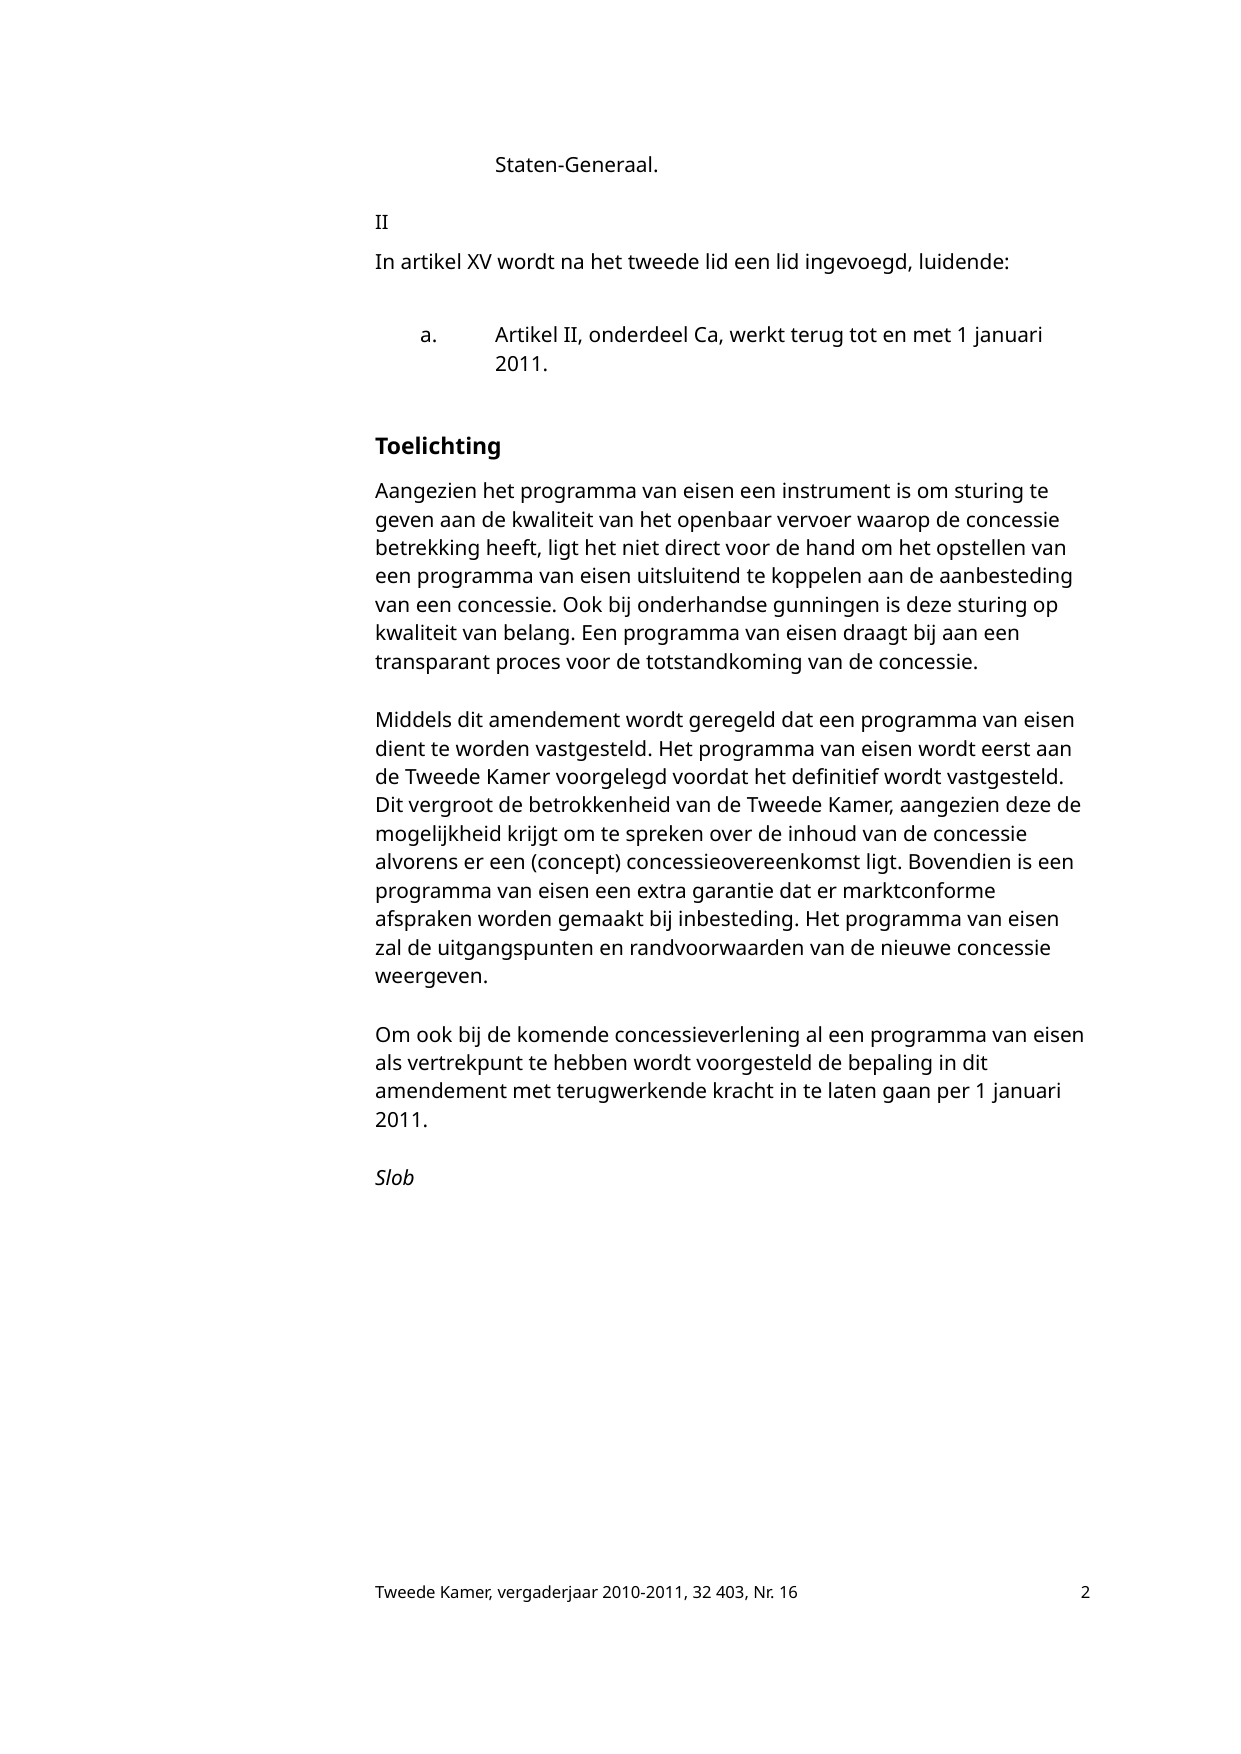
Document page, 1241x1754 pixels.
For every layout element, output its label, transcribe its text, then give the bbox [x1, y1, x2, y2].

subtitle Toelichting [375, 430, 1090, 461]
list Artikel II, onderdeel Ca, werkt terug tot en met 1 januari 2011. [420, 321, 1090, 377]
text Om ook bij de komende concessieverlening al een programma van eisen als vertrekpunt te hebben wordt voorgesteld de bepaling in dit amendement met terugwerkende kracht in te laten gaan per 1 januari 2011. [375, 1020, 1090, 1133]
text II [375, 208, 1090, 235]
text Aangezien het programma van eisen een instrument is om sturing te geven aan de kwaliteit van het openbaar vervoer waarop de concessie betrekking heeft, ligt het niet direct voor de hand om het opstellen van een programma van eisen uitsluitend te koppelen aan de aanbesteding van een concessie. Ook bij onderhandse gunningen is deze sturing op kwaliteit van belang. Een programma van eisen draagt bij aan een transparant proces voor de totstandkoming van de concessie. [375, 476, 1090, 675]
text Slob [375, 1163, 1090, 1192]
list Staten-Generaal. [420, 150, 1090, 178]
text Middels dit amendement wordt geregeld dat een programma van eisen dient te worden vastgesteld. Het programma van eisen wordt eerst aan de Tweede Kamer voorgelegd voordat het definitief wordt vastgesteld. Dit vergroot de betrokkenheid van de Tweede Kamer, aangezien deze de mogelijkheid krijgt om te spreken over de inhoud van de concessie alvorens er een (concept) concessieovereenkomst ligt. Bovendien is een programma van eisen een extra garantie dat er marktconforme afspraken worden gemaakt bij inbesteding. Het programma van eisen zal de uitgangspunten en randvoorwaarden van de nieuwe concessie weergeven. [375, 705, 1090, 990]
text In artikel XV wordt na het tweede lid een lid ingevoegd, luidende: [375, 247, 1090, 276]
